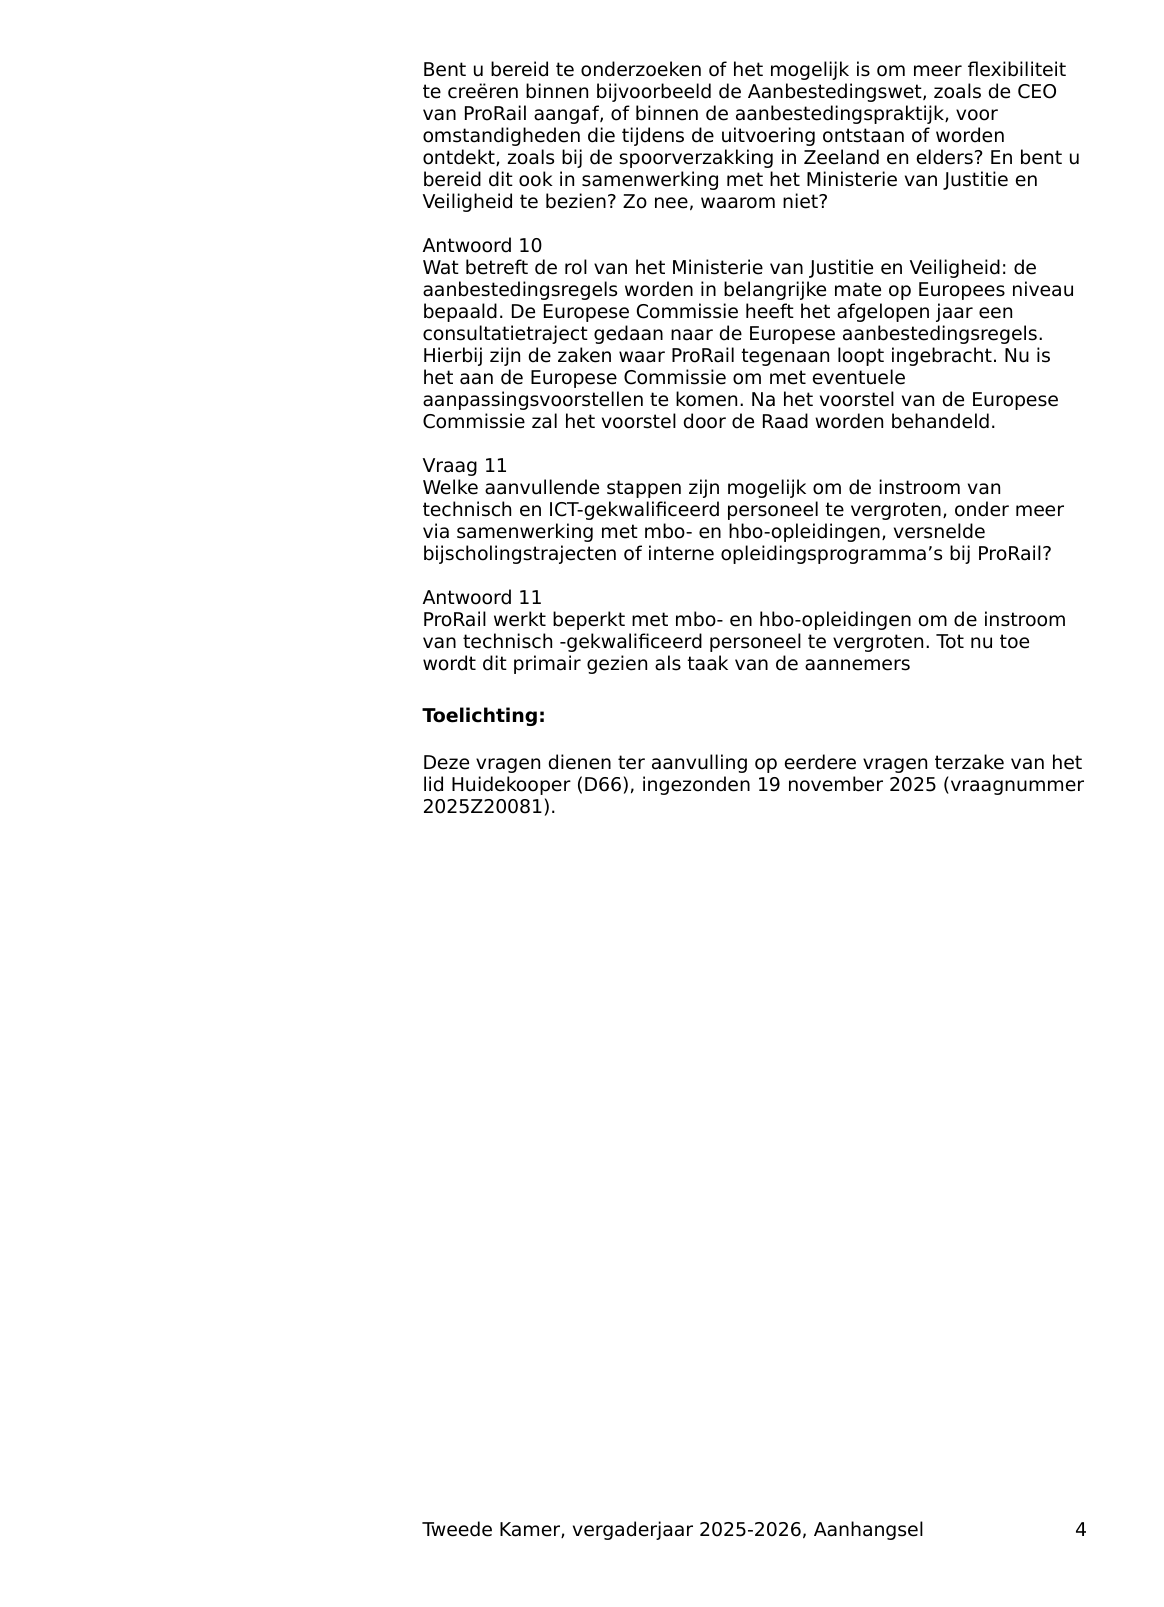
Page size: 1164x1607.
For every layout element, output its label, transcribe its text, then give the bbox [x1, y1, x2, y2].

text Antwoord 10 [422, 235, 1087, 257]
text Welke aanvullende stappen zijn mogelijk om de instroom van technisch en ICT-gekwalificeerd personeel te vergroten, onder meer via samenwerking met mbo- en hbo-opleidingen, versnelde bijscholingstrajecten of interne opleidingsprogramma’s bij ProRail? [422, 477, 1087, 565]
text Deze vragen dienen ter aanvulling op eerdere vragen terzake van het lid Huidekooper (D66), ingezonden 19 november 2025 (vraagnummer 2025Z20081). [422, 752, 1087, 818]
text Bent u bereid te onderzoeken of het mogelijk is om meer flexibiliteit te creëren binnen bijvoorbeeld de Aanbestedingswet, zoals de CEO van ProRail aangaf, of binnen de aanbestedingspraktijk, voor omstandigheden die tijdens de uitvoering ontstaan of worden ontdekt, zoals bij de spoorverzakking in Zeeland en elders? En bent u bereid dit ook in samenwerking met het Ministerie van Justitie en Veiligheid te bezien? Zo nee, waarom niet? [422, 59, 1087, 213]
subtitle Toelichting: [422, 705, 1087, 727]
text Antwoord 11 [422, 587, 1087, 609]
text Vraag 11 [422, 455, 1087, 477]
text Wat betreft de rol van het Ministerie van Justitie en Veiligheid: de aanbestedingsregels worden in belangrijke mate op Europees niveau bepaald. De Europese Commissie heeft het afgelopen jaar een consultatietraject gedaan naar de Europese aanbestedingsregels. Hierbij zijn de zaken waar ProRail tegenaan loopt ingebracht. Nu is het aan de Europese Commissie om met eventuele aanpassingsvoorstellen te komen. Na het voorstel van de Europese Commissie zal het voorstel door de Raad worden behandeld. [422, 257, 1087, 433]
text ProRail werkt beperkt met mbo- en hbo-opleidingen om de instroom van technisch -gekwalificeerd personeel te vergroten. Tot nu toe wordt dit primair gezien als taak van de aannemers [422, 609, 1087, 675]
